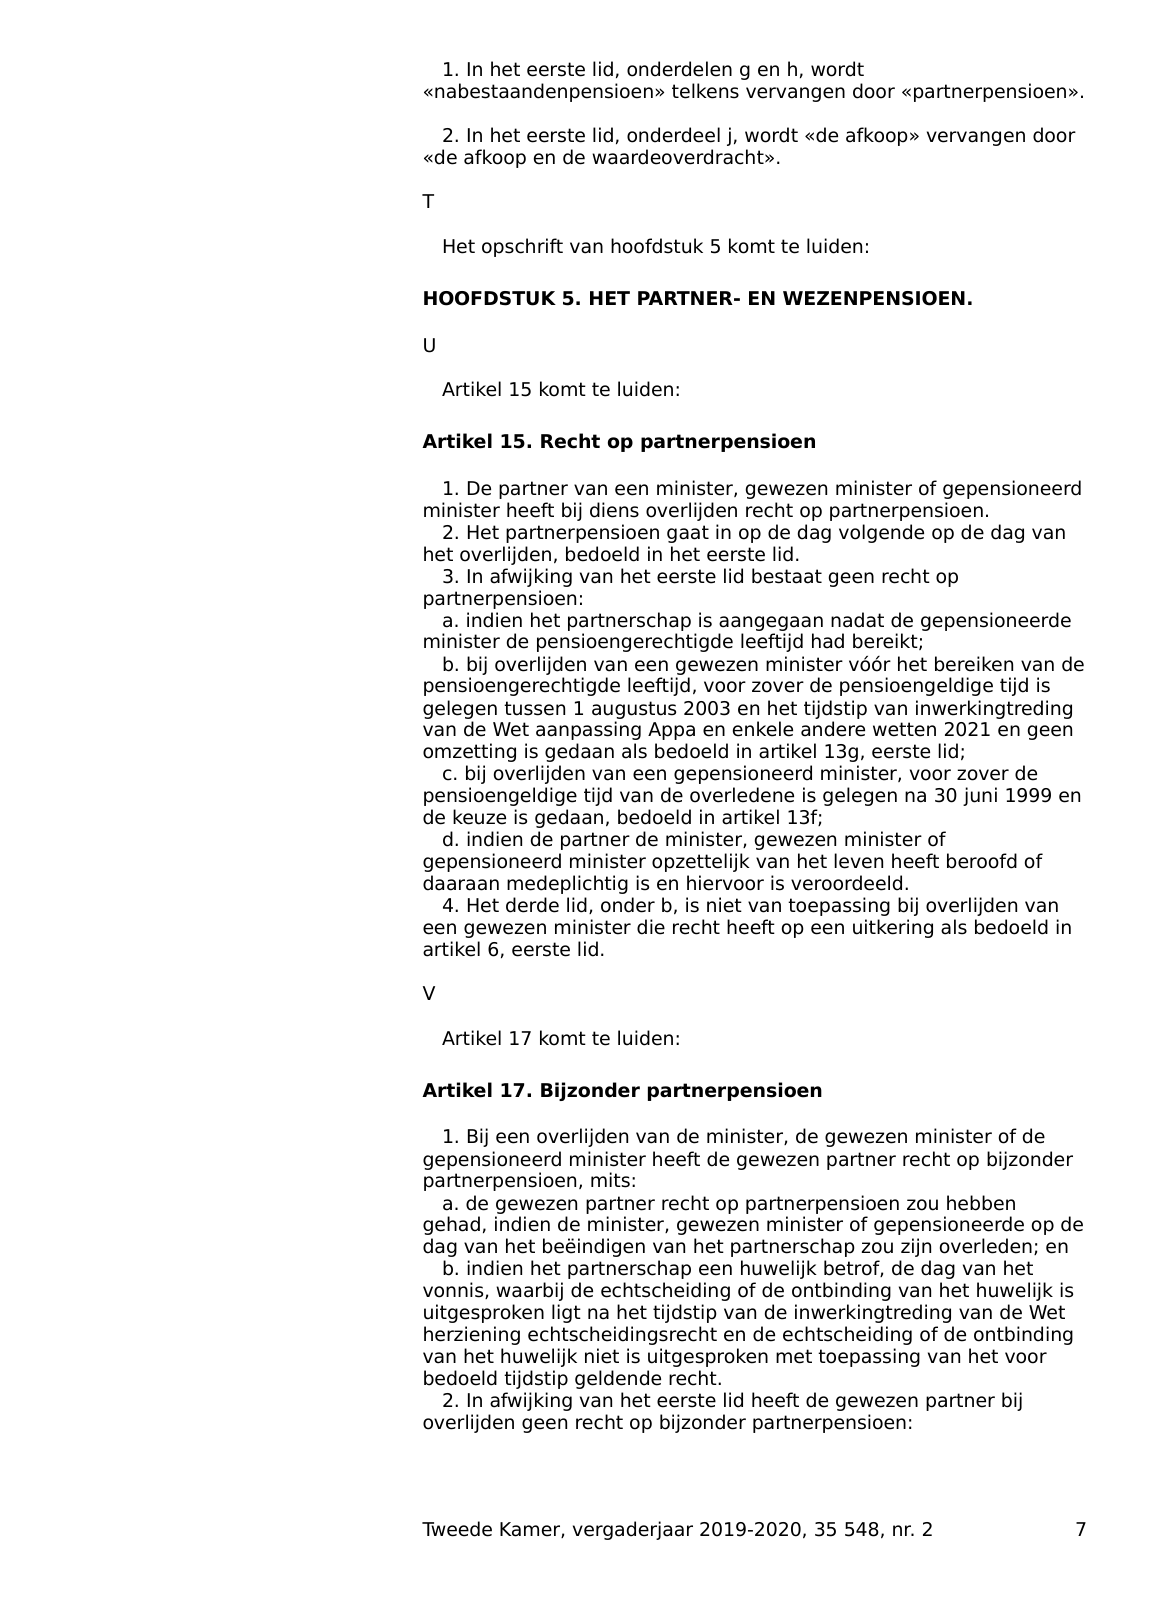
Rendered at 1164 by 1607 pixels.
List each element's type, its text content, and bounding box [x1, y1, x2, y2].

text b. bij overlijden van een gewezen minister vóór het bereiken van de pensioengerechtigde leeftijd, voor zover de pensioengeldige tijd is gelegen tussen 1 augustus 2003 en het tijdstip van inwerkingtreding van de Wet aanpassing Appa en enkele andere wetten 2021 en geen omzetting is gedaan als bedoeld in artikel 13g, eerste lid; [422, 653, 1087, 763]
subtitle Artikel 15. Recht op partnerpensioen [422, 431, 1087, 453]
text 1. Bij een overlijden van de minister, de gewezen minister of de gepensioneerd minister heeft de gewezen partner recht op bijzonder partnerpensioen, mits: [422, 1126, 1087, 1192]
text 2. In afwijking van het eerste lid heeft de gewezen partner bij overlijden geen recht op bijzonder partnerpensioen: [422, 1390, 1087, 1434]
text Artikel 15 komt te luiden: [422, 379, 1087, 401]
text 2. In het eerste lid, onderdeel j, wordt «de afkoop» vervangen door «de afkoop en de waardeoverdracht». [422, 125, 1087, 169]
text 4. Het derde lid, onder b, is niet van toepassing bij overlijden van een gewezen minister die recht heeft op een uitkering als bedoeld in artikel 6, eerste lid. [422, 895, 1087, 961]
text Artikel 17 komt te luiden: [422, 1027, 1087, 1049]
text Het opschrift van hoofdstuk 5 komt te luiden: [422, 236, 1087, 257]
subtitle HOOFDSTUK 5. HET PARTNER- EN WEZENPENSIOEN. [422, 287, 1087, 309]
text 3. In afwijking van het eerste lid bestaat geen recht op partnerpensioen: [422, 566, 1087, 609]
text a. de gewezen partner recht op partnerpensioen zou hebben gehad, indien de minister, gewezen minister of gepensioneerde op de dag van het beëindigen van het partnerschap zou zijn overleden; en [422, 1192, 1087, 1258]
text d. indien de partner de minister, gewezen minister of gepensioneerd minister opzettelijk van het leven heeft beroofd of daaraan medeplichtig is en hiervoor is veroordeeld. [422, 829, 1087, 895]
subtitle Artikel 17. Bijzonder partnerpensioen [422, 1079, 1087, 1101]
text a. indien het partnerschap is aangegaan nadat de gepensioneerde minister de pensioengerechtigde leeftijd had bereikt; [422, 609, 1087, 653]
text V [422, 983, 1087, 1005]
text c. bij overlijden van een gepensioneerd minister, voor zover de pensioengeldige tijd van de overledene is gelegen na 30 juni 1999 en de keuze is gedaan, bedoeld in artikel 13f; [422, 763, 1087, 829]
text b. indien het partnerschap een huwelijk betrof, de dag van het vonnis, waarbij de echtscheiding of de ontbinding van het huwelijk is uitgesproken ligt na het tijdstip van de inwerkingtreding van de Wet herziening echtscheidingsrecht en de echtscheiding of de ontbinding van het huwelijk niet is uitgesproken met toepassing van het voor bedoeld tijdstip geldende recht. [422, 1258, 1087, 1390]
text T [422, 191, 1087, 213]
text 1. De partner van een minister, gewezen minister of gepensioneerd minister heeft bij diens overlijden recht op partnerpensioen. [422, 478, 1087, 522]
text 2. Het partnerpensioen gaat in op de dag volgende op de dag van het overlijden, bedoeld in het eerste lid. [422, 522, 1087, 566]
text 1. In het eerste lid, onderdelen g en h, wordt «nabestaandenpensioen» telkens vervangen door «partnerpensioen». [422, 59, 1087, 103]
text U [422, 334, 1087, 356]
